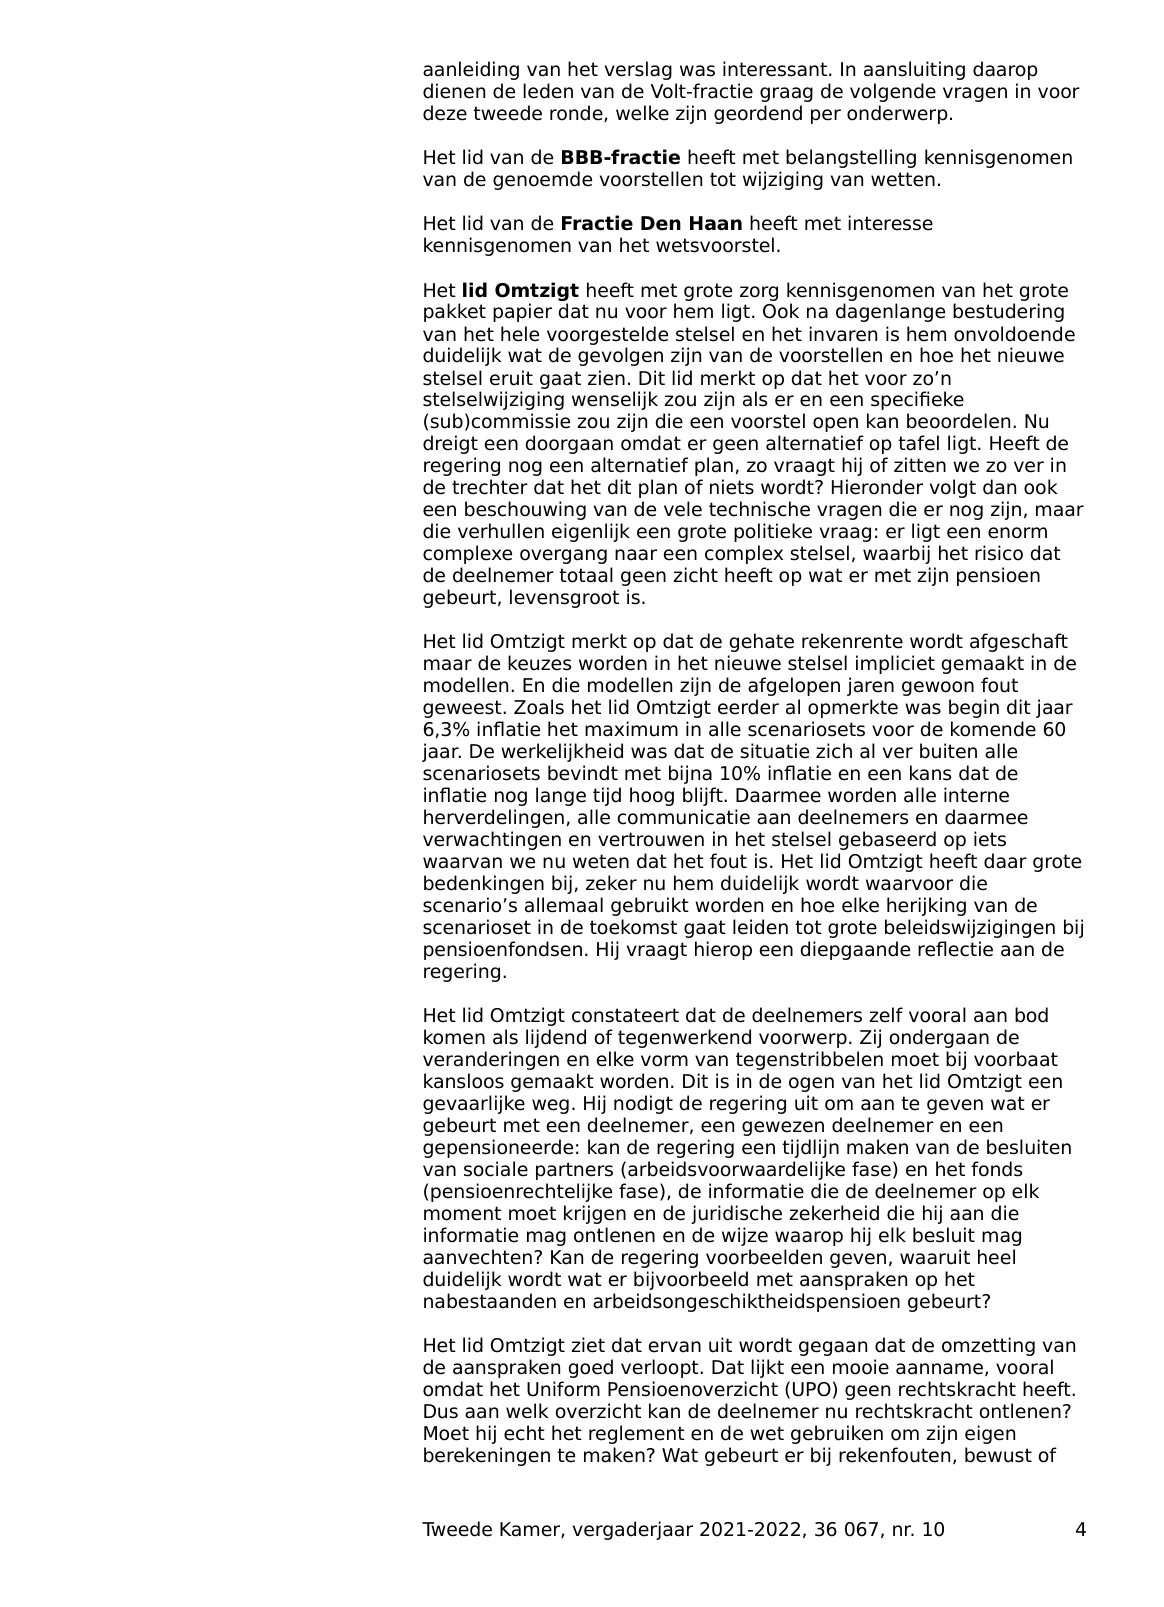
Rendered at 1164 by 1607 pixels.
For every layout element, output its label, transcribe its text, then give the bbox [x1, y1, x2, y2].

text Het lid Omtzigt constateert dat de deelnemers zelf vooral aan bod komen als lijdend of tegenwerkend voorwerp. Zij ondergaan de veranderingen en elke vorm van tegenstribbelen moet bij voorbaat kansloos gemaakt worden. Dit is in de ogen van het lid Omtzigt een gevaarlijke weg. Hij nodigt de regering uit om aan te geven wat er gebeurt met een deelnemer, een gewezen deelnemer en een gepensioneerde: kan de regering een tijdlijn maken van de besluiten van sociale partners (arbeidsvoorwaardelijke fase) en het fonds (pensioenrechtelijke fase), de informatie die de deelnemer op elk moment moet krijgen en de juridische zekerheid die hij aan die informatie mag ontlenen en de wijze waarop hij elk besluit mag aanvechten? Kan de regering voorbeelden geven, waaruit heel duidelijk wordt wat er bijvoorbeeld met aanspraken op het nabestaanden en arbeidsongeschiktheidspensioen gebeurt? [422, 1005, 1087, 1313]
text Het lid Omtzigt heeft met grote zorg kennisgenomen van het grote pakket papier dat nu voor hem ligt. Ook na dagenlange bestudering van het hele voorgestelde stelsel en het invaren is hem onvoldoende duidelijk wat de gevolgen zijn van de voorstellen en hoe het nieuwe stelsel eruit gaat zien. Dit lid merkt op dat het voor zo’n stelselwijziging wenselijk zou zijn als er en een specifieke (sub)commissie zou zijn die een voorstel open kan beoordelen. Nu dreigt een doorgaan omdat er geen alternatief op tafel ligt. Heeft de regering nog een alternatief plan, zo vraagt hij of zitten we zo ver in de trechter dat het dit plan of niets wordt? Hieronder volgt dan ook een beschouwing van de vele technische vragen die er nog zijn, maar die verhullen eigenlijk een grote politieke vraag: er ligt een enorm complexe overgang naar een complex stelsel, waarbij het risico dat de deelnemer totaal geen zicht heeft op wat er met zijn pensioen gebeurt, levensgroot is. [422, 279, 1087, 609]
text Het lid Omtzigt ziet dat ervan uit wordt gegaan dat de omzetting van de aanspraken goed verloopt. Dat lijkt een mooie aanname, vooral omdat het Uniform Pensioenoverzicht (UPO) geen rechtskracht heeft. Dus aan welk overzicht kan de deelnemer nu rechtskracht ontlenen? Moet hij echt het reglement en de wet gebruiken om zijn eigen berekeningen te maken? Wat gebeurt er bij rekenfouten, bewust of [422, 1335, 1087, 1467]
text aanleiding van het verslag was interessant. In aansluiting daarop dienen de leden van de Volt-fractie graag de volgende vragen in voor deze tweede ronde, welke zijn geordend per onderwerp. [422, 59, 1087, 125]
text Het lid van de BBB-fractie heeft met belangstelling kennisgenomen van de genoemde voorstellen tot wijziging van wetten. [422, 147, 1087, 191]
text Het lid Omtzigt merkt op dat de gehate rekenrente wordt afgeschaft maar de keuzes worden in het nieuwe stelsel impliciet gemaakt in de modellen. En die modellen zijn de afgelopen jaren gewoon fout geweest. Zoals het lid Omtzigt eerder al opmerkte was begin dit jaar 6,3% inflatie het maximum in alle scenariosets voor de komende 60 jaar. De werkelijkheid was dat de situatie zich al ver buiten alle scenariosets bevindt met bijna 10% inflatie en een kans dat de inflatie nog lange tijd hoog blijft. Daarmee worden alle interne herverdelingen, alle communicatie aan deelnemers en daarmee verwachtingen en vertrouwen in het stelsel gebaseerd op iets waarvan we nu weten dat het fout is. Het lid Omtzigt heeft daar grote bedenkingen bij, zeker nu hem duidelijk wordt waarvoor die scenario’s allemaal gebruikt worden en hoe elke herijking van de scenarioset in de toekomst gaat leiden tot grote beleidswijzigingen bij pensioenfondsen. Hij vraagt hierop een diepgaande reflectie aan de regering. [422, 631, 1087, 983]
text Het lid van de Fractie Den Haan heeft met interesse kennisgenomen van het wetsvoorstel. [422, 213, 1087, 257]
